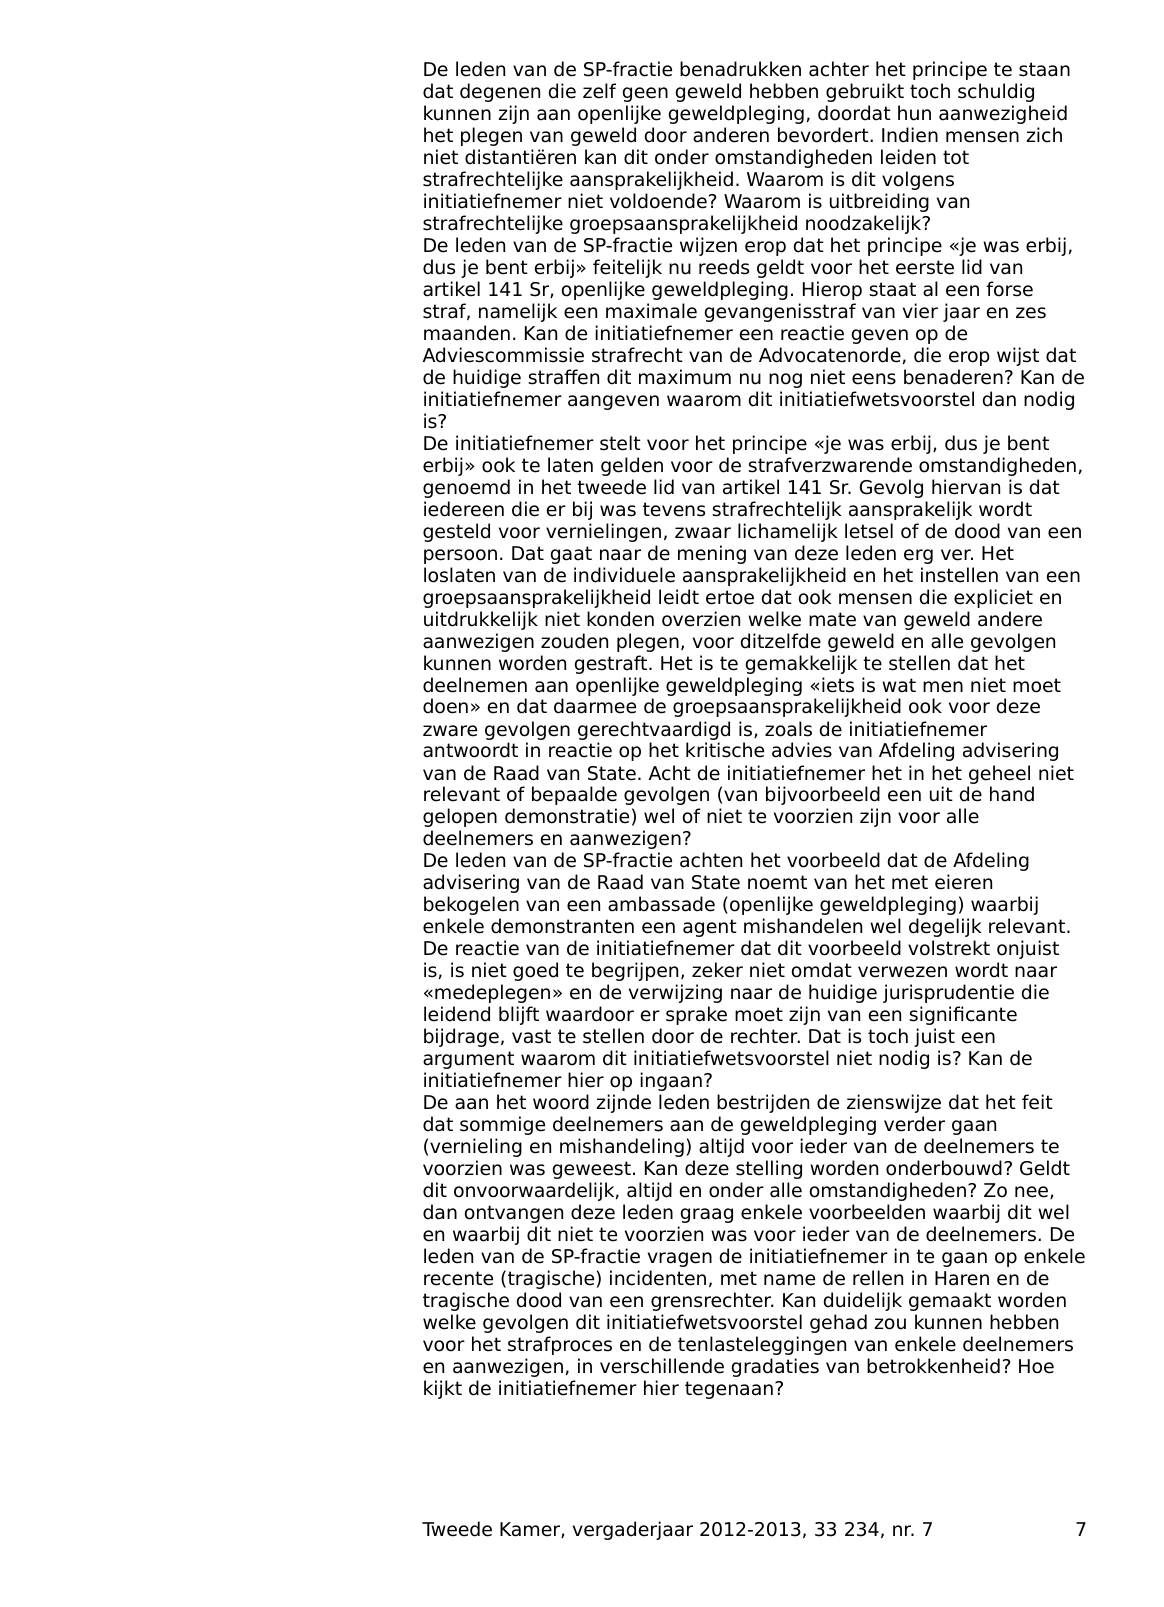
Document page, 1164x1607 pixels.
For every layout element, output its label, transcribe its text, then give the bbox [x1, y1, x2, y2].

text De aan het woord zijnde leden bestrijden de zienswijze dat het feit dat sommige deelnemers aan de geweldpleging verder gaan (vernieling en mishandeling) altijd voor ieder van de deelnemers te voorzien was geweest. Kan deze stelling worden onderbouwd? Geldt dit onvoorwaardelijk, altijd en onder alle omstandigheden? Zo nee, dan ontvangen deze leden graag enkele voorbeelden waarbij dit wel en waarbij dit niet te voorzien was voor ieder van de deelnemers. De leden van de SP-fractie vragen de initiatiefnemer in te gaan op enkele recente (tragische) incidenten, met name de rellen in Haren en de tragische dood van een grensrechter. Kan duidelijk gemaakt worden welke gevolgen dit initiatiefwetsvoorstel gehad zou kunnen hebben voor het strafproces en de tenlasteleggingen van enkele deelnemers en aanwezigen, in verschillende gradaties van betrokkenheid? Hoe kijkt de initiatiefnemer hier tegenaan? [422, 1092, 1087, 1400]
text De leden van de SP-fractie achten het voorbeeld dat de Afdeling advisering van de Raad van State noemt van het met eieren bekogelen van een ambassade (openlijke geweldpleging) waarbij enkele demonstranten een agent mishandelen wel degelijk relevant. De reactie van de initiatiefnemer dat dit voorbeeld volstrekt onjuist is, is niet goed te begrijpen, zeker niet omdat verwezen wordt naar «medeplegen» en de verwijzing naar de huidige jurisprudentie die leidend blijft waardoor er sprake moet zijn van een significante bijdrage, vast te stellen door de rechter. Dat is toch juist een argument waarom dit initiatiefwetsvoorstel niet nodig is? Kan de initiatiefnemer hier op ingaan? [422, 850, 1087, 1092]
text De leden van de SP-fractie wijzen erop dat het principe «je was erbij, dus je bent erbij» feitelijk nu reeds geldt voor het eerste lid van artikel 141 Sr, openlijke geweldpleging. Hierop staat al een forse straf, namelijk een maximale gevangenisstraf van vier jaar en zes maanden. Kan de initiatiefnemer een reactie geven op de Adviescommissie strafrecht van de Advocatenorde, die erop wijst dat de huidige straffen dit maximum nu nog niet eens benaderen? Kan de initiatiefnemer aangeven waarom dit initiatiefwetsvoorstel dan nodig is? [422, 235, 1087, 433]
text De initiatiefnemer stelt voor het principe «je was erbij, dus je bent erbij» ook te laten gelden voor de strafverzwarende omstandigheden, genoemd in het tweede lid van artikel 141 Sr. Gevolg hiervan is dat iedereen die er bij was tevens strafrechtelijk aansprakelijk wordt gesteld voor vernielingen, zwaar lichamelijk letsel of de dood van een persoon. Dat gaat naar de mening van deze leden erg ver. Het loslaten van de individuele aansprakelijkheid en het instellen van een groepsaansprakelijkheid leidt ertoe dat ook mensen die expliciet en uitdrukkelijk niet konden overzien welke mate van geweld andere aanwezigen zouden plegen, voor ditzelfde geweld en alle gevolgen kunnen worden gestraft. Het is te gemakkelijk te stellen dat het deelnemen aan openlijke geweldpleging «iets is wat men niet moet doen» en dat daarmee de groepsaansprakelijkheid ook voor deze zware gevolgen gerechtvaardigd is, zoals de initiatiefnemer antwoordt in reactie op het kritische advies van Afdeling advisering van de Raad van State. Acht de initiatiefnemer het in het geheel niet relevant of bepaalde gevolgen (van bijvoorbeeld een uit de hand gelopen demonstratie) wel of niet te voorzien zijn voor alle deelnemers en aanwezigen? [422, 433, 1087, 850]
text De leden van de SP-fractie benadrukken achter het principe te staan dat degenen die zelf geen geweld hebben gebruikt toch schuldig kunnen zijn aan openlijke geweldpleging, doordat hun aanwezigheid het plegen van geweld door anderen bevordert. Indien mensen zich niet distantiëren kan dit onder omstandigheden leiden tot strafrechtelijke aansprakelijkheid. Waarom is dit volgens initiatiefnemer niet voldoende? Waarom is uitbreiding van strafrechtelijke groepsaansprakelijkheid noodzakelijk? [422, 59, 1087, 235]
